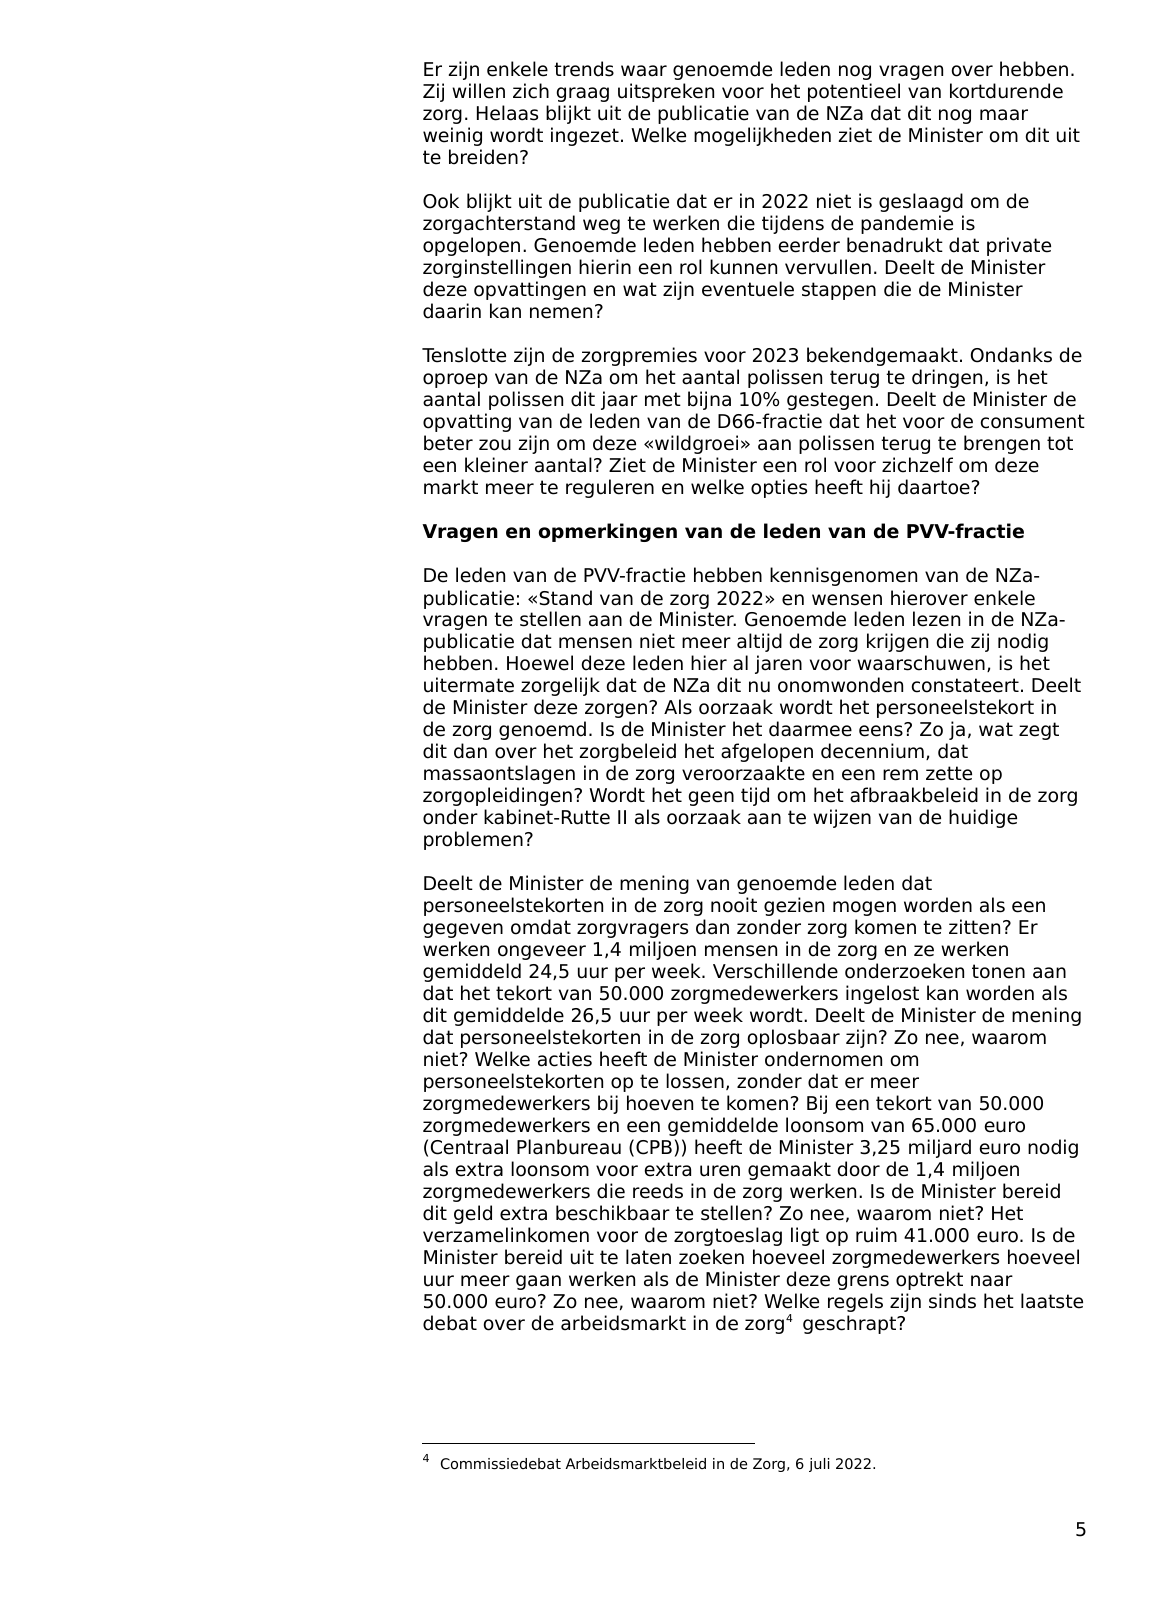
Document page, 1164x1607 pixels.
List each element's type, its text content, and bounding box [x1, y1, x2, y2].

text De leden van de PVV-fractie hebben kennisgenomen van de NZa-publicatie: «Stand van de zorg 2022» en wensen hierover enkele vragen te stellen aan de Minister. Genoemde leden lezen in de NZa-publicatie dat mensen niet meer altijd de zorg krijgen die zij nodig hebben. Hoewel deze leden hier al jaren voor waarschuwen, is het uitermate zorgelijk dat de NZa dit nu onomwonden constateert. Deelt de Minister deze zorgen? Als oorzaak wordt het personeelstekort in de zorg genoemd. Is de Minister het daarmee eens? Zo ja, wat zegt dit dan over het zorgbeleid het afgelopen decennium, dat massaontslagen in de zorg veroorzaakte en een rem zette op zorgopleidingen? Wordt het geen tijd om het afbraakbeleid in de zorg onder kabinet-Rutte II als oorzaak aan te wijzen van de huidige problemen? [422, 565, 1087, 851]
text Tenslotte zijn de zorgpremies voor 2023 bekendgemaakt. Ondanks de oproep van de NZa om het aantal polissen terug te dringen, is het aantal polissen dit jaar met bijna 10% gestegen. Deelt de Minister de opvatting van de leden van de D66-fractie dat het voor de consument beter zou zijn om deze «wildgroei» aan polissen terug te brengen tot een kleiner aantal? Ziet de Minister een rol voor zichzelf om deze markt meer te reguleren en welke opties heeft hij daartoe? [422, 345, 1087, 499]
text Ook blijkt uit de publicatie dat er in 2022 niet is geslaagd om de zorgachterstand weg te werken die tijdens de pandemie is opgelopen. Genoemde leden hebben eerder benadrukt dat private zorginstellingen hierin een rol kunnen vervullen. Deelt de Minister deze opvattingen en wat zijn eventuele stappen die de Minister daarin kan nemen? [422, 191, 1087, 323]
text Deelt de Minister de mening van genoemde leden dat personeelstekorten in de zorg nooit gezien mogen worden als een gegeven omdat zorgvragers dan zonder zorg komen te zitten? Er werken ongeveer 1,4 miljoen mensen in de zorg en ze werken gemiddeld 24,5 uur per week. Verschillende onderzoeken tonen aan dat het tekort van 50.000 zorgmedewerkers ingelost kan worden als dit gemiddelde 26,5 uur per week wordt. Deelt de Minister de mening dat personeelstekorten in de zorg oplosbaar zijn? Zo nee, waarom niet? Welke acties heeft de Minister ondernomen om personeelstekorten op te lossen, zonder dat er meer zorgmedewerkers bij hoeven te komen? Bij een tekort van 50.000 zorgmedewerkers en een gemiddelde loonsom van 65.000 euro (Centraal Planbureau (CPB)) heeft de Minister 3,25 miljard euro nodig als extra loonsom voor extra uren gemaakt door de 1,4 miljoen zorgmedewerkers die reeds in de zorg werken. Is de Minister bereid dit geld extra beschikbaar te stellen? Zo nee, waarom niet? Het verzamelinkomen voor de zorgtoeslag ligt op ruim 41.000 euro. Is de Minister bereid uit te laten zoeken hoeveel zorgmedewerkers hoeveel uur meer gaan werken als de Minister deze grens optrekt naar 50.000 euro? Zo nee, waarom niet? Welke regels zijn sinds het laatste debat over de arbeidsmarkt in de zorg geschrapt? [422, 873, 1087, 1335]
text Commissiedebat Arbeidsmarktbeleid in de Zorg, 6 juli 2022. [422, 1452, 1087, 1474]
text Er zijn enkele trends waar genoemde leden nog vragen over hebben. Zij willen zich graag uitspreken voor het potentieel van kortdurende zorg. Helaas blijkt uit de publicatie van de NZa dat dit nog maar weinig wordt ingezet. Welke mogelijkheden ziet de Minister om dit uit te breiden? [422, 59, 1087, 169]
subtitle Vragen en opmerkingen van de leden van de PVV-fractie [422, 521, 1087, 543]
